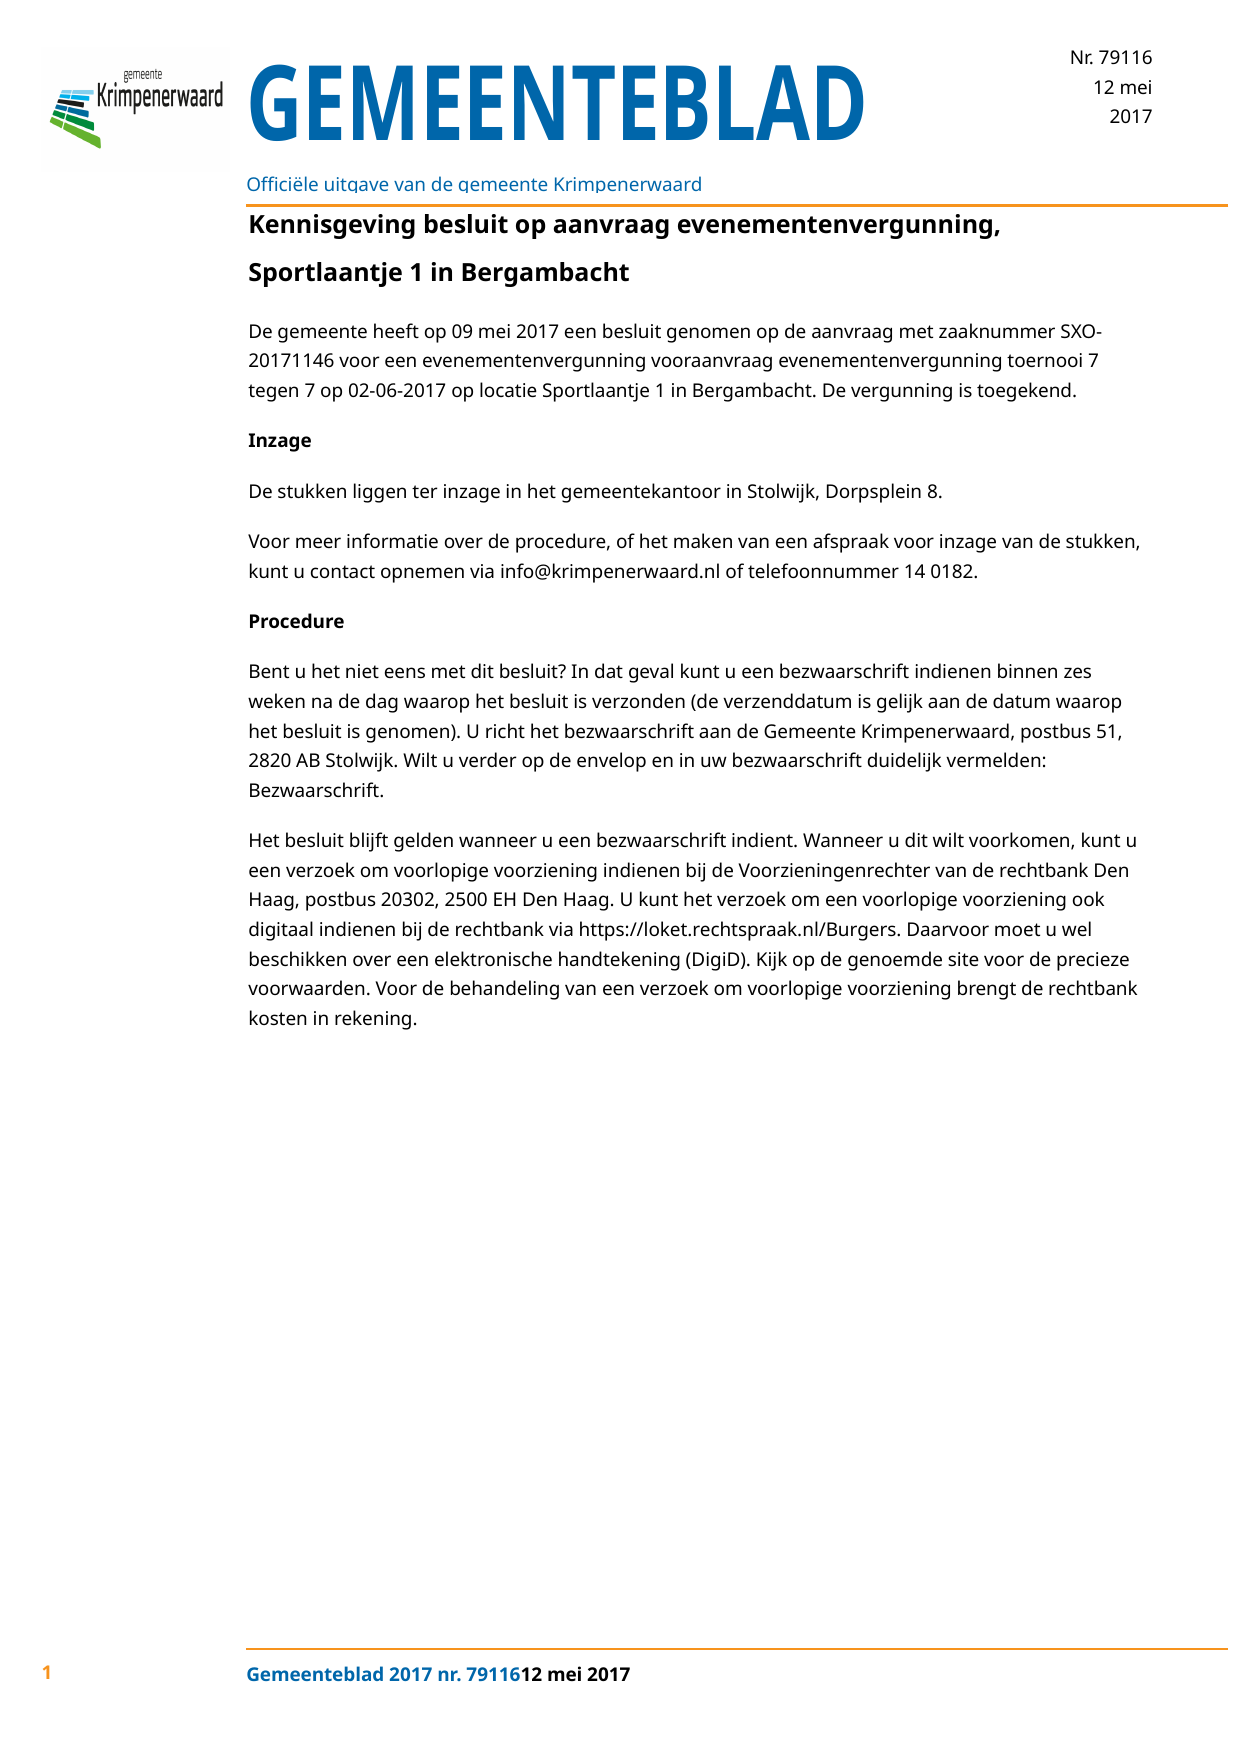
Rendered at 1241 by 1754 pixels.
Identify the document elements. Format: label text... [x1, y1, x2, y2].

picture [41, 47, 231, 172]
text De stukken liggen ter inzage in het gemeentekantoor in Stolwijk, Dorpsplein 8. [248, 478, 1152, 504]
text De gemeente heeft op 09 mei 2017 een besluit genomen op de aanvraag met zaaknummer SXO-20171146 voor een evenementenvergunning vooraanvraag evenementenvergunning toernooi 7 tegen 7 op 02-06-2017 op locatie Sportlaantje 1 in Bergambacht. De vergunning is toegekend. [248, 318, 1152, 403]
text Kennisgeving besluit op aanvraag evenementenvergunning, Sportlaantje 1 in Bergambacht [248, 207, 1152, 288]
text Procedure [248, 608, 1152, 634]
text Bent u het niet eens met dit besluit? In dat geval kunt u een bezwaarschrift indienen binnen zes weken na de dag waarop het besluit is verzonden (de verzenddatum is gelijk aan de datum waarop het besluit is genomen). U richt het bezwaarschrift aan de Gemeente Krimpenerwaard, postbus 51, 2820 AB Stolwijk. Wilt u verder op de envelop en in uw bezwaarschrift duidelijk vermelden: Bezwaarschrift. [248, 659, 1152, 803]
text Voor meer informatie over de procedure, of het maken van een afspraak voor inzage van de stukken, kunt u contact opnemen via info@krimpenerwaard.nl of telefoonnummer 14 0182. [248, 528, 1152, 584]
text Inzage [248, 427, 1152, 453]
text Het besluit blijft gelden wanneer u een bezwaarschrift indient. Wanneer u dit wilt voorkomen, kunt u een verzoek om voorlopige voorziening indienen bij de Voorzieningenrechter van de rechtbank Den Haag, postbus 20302, 2500 EH Den Haag. U kunt het verzoek om een voorlopige voorziening ook digitaal indienen bij de rechtbank via https://loket.rechtspraak.nl/Burgers. Daarvoor moet u wel beschikken over een elektronische handtekening (DigiD). Kijk op de genoemde site voor de precieze voorwaarden. Voor de behandeling van een verzoek om voorlopige voorziening brengt de rechtbank kosten in rekening. [248, 827, 1152, 1031]
